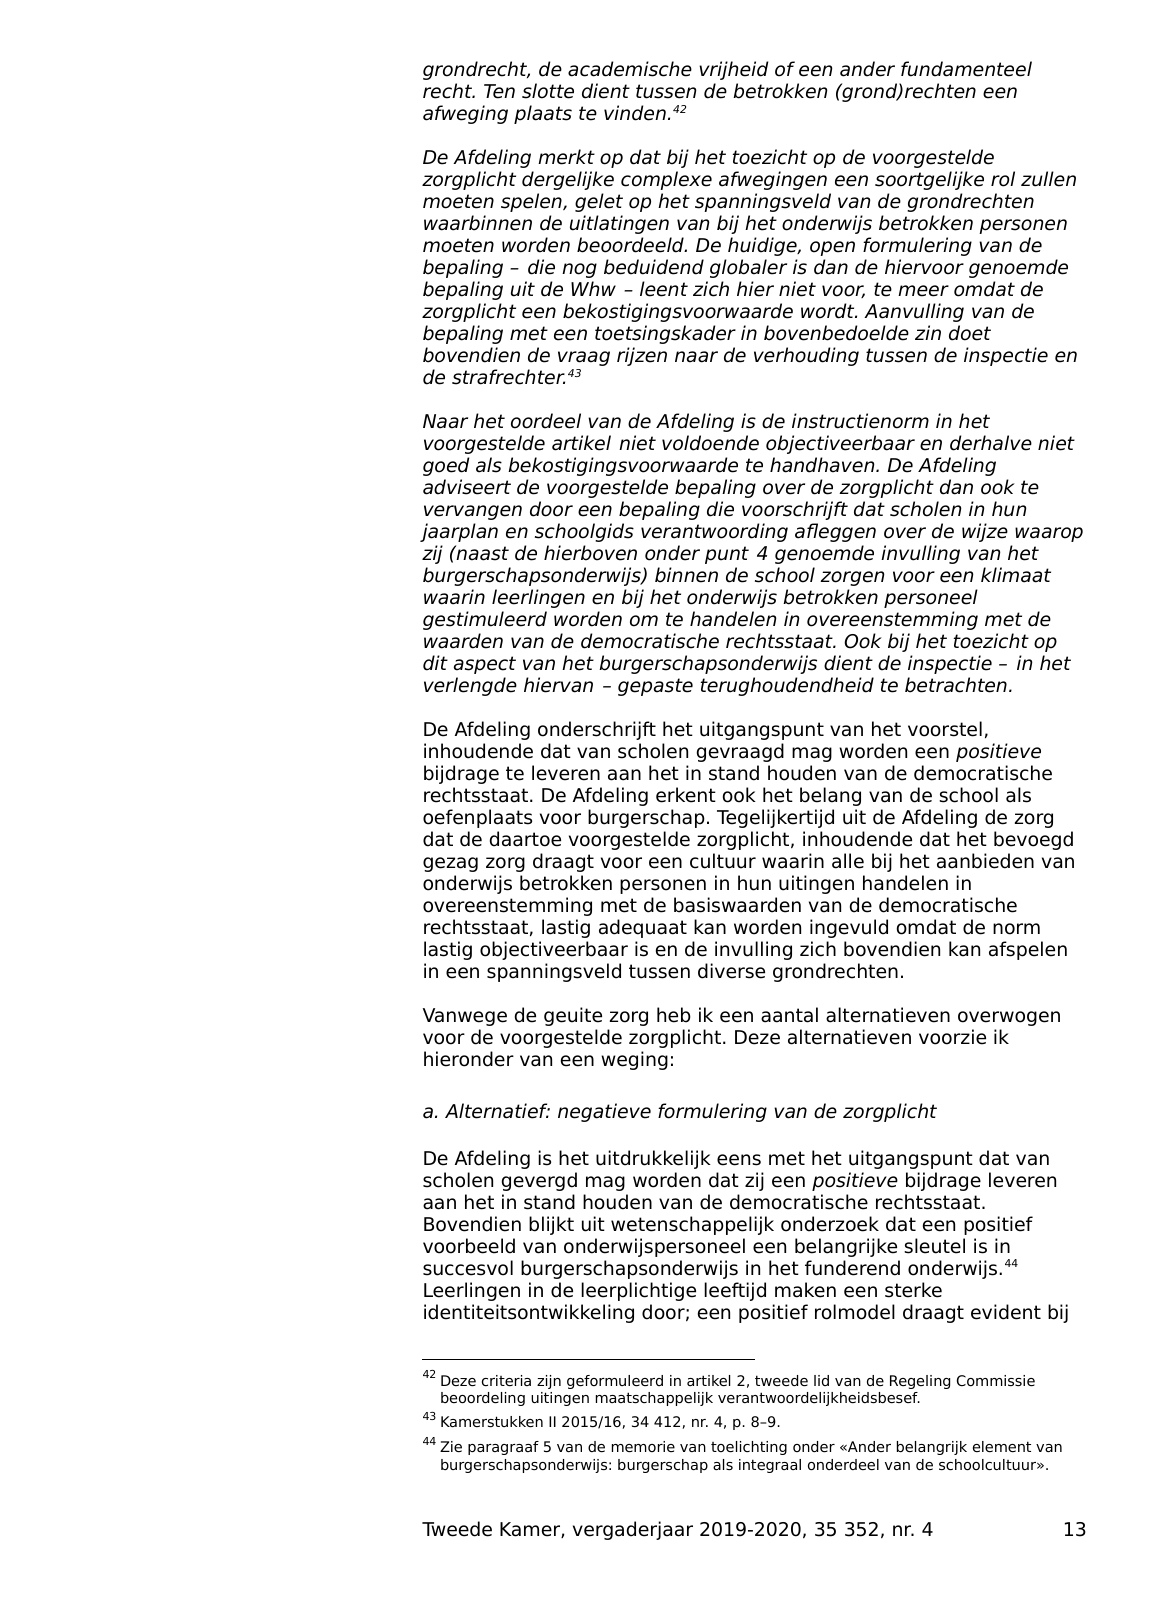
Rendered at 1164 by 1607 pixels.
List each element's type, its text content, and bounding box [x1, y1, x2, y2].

text Zie paragraaf 5 van de memorie van toelichting onder «Ander belangrijk element van burgerschapsonderwijs: burgerschap als integraal onderdeel van de schoolcultuur». [422, 1435, 1087, 1474]
text De Afdeling onderschrijft het uitgangspunt van het voorstel, inhoudende dat van scholen gevraagd mag worden een positieve bijdrage te leveren aan het in stand houden van de democratische rechtsstaat. De Afdeling erkent ook het belang van de school als oefenplaats voor burgerschap. Tegelijkertijd uit de Afdeling de zorg dat de daartoe voorgestelde zorgplicht, inhoudende dat het bevoegd gezag zorg draagt voor een cultuur waarin alle bij het aanbieden van onderwijs betrokken personen in hun uitingen handelen in overeenstemming met de basiswaarden van de democratische rechtsstaat, lastig adequaat kan worden ingevuld omdat de norm lastig objectiveerbaar is en de invulling zich bovendien kan afspelen in een spanningsveld tussen diverse grondrechten. [422, 719, 1087, 983]
text Kamerstukken II 2015/16, 34 412, nr. 4, p. 8–9. [422, 1410, 1087, 1432]
text De Afdeling merkt op dat bij het toezicht op de voorgestelde zorgplicht dergelijke complexe afwegingen een soortgelijke rol zullen moeten spelen, gelet op het spanningsveld van de grondrechten waarbinnen de uitlatingen van bij het onderwijs betrokken personen moeten worden beoordeeld. De huidige, open formulering van de bepaling – die nog beduidend globaler is dan de hiervoor genoemde bepaling uit de Whw – leent zich hier niet voor, te meer omdat de zorgplicht een bekostigingsvoorwaarde wordt. Aanvulling van de bepaling met een toetsingskader in bovenbedoelde zin doet bovendien de vraag rijzen naar de verhouding tussen de inspectie en de strafrechter. [422, 147, 1087, 389]
text Naar het oordeel van de Afdeling is de instructienorm in het voorgestelde artikel niet voldoende objectiveerbaar en derhalve niet goed als bekostigingsvoorwaarde te handhaven. De Afdeling adviseert de voorgestelde bepaling over de zorgplicht dan ook te vervangen door een bepaling die voorschrijft dat scholen in hun jaarplan en schoolgids verantwoording afleggen over de wijze waarop zij (naast de hierboven onder punt 4 genoemde invulling van het burgerschapsonderwijs) binnen de school zorgen voor een klimaat waarin leerlingen en bij het onderwijs betrokken personeel gestimuleerd worden om te handelen in overeenstemming met de waarden van de democratische rechtsstaat. Ook bij het toezicht op dit aspect van het burgerschapsonderwijs dient de inspectie – in het verlengde hiervan – gepaste terughoudendheid te betrachten. [422, 411, 1087, 697]
text Vanwege de geuite zorg heb ik een aantal alternatieven overwogen voor de voorgestelde zorgplicht. Deze alternatieven voorzie ik hieronder van een weging: [422, 1005, 1087, 1071]
subtitle a. Alternatief: negatieve formulering van de zorgplicht [422, 1101, 1087, 1123]
text De Afdeling is het uitdrukkelijk eens met het uitgangspunt dat van scholen gevergd mag worden dat zij een positieve bijdrage leveren aan het in stand houden van de democratische rechtsstaat. Bovendien blijkt uit wetenschappelijk onderzoek dat een positief voorbeeld van onderwijspersoneel een belangrijke sleutel is in succesvol burgerschapsonderwijs in het funderend onderwijs. Leerlingen in de leerplichtige leeftijd maken een sterke identiteitsontwikkeling door; een positief rolmodel draagt evident bij [422, 1148, 1087, 1324]
text Deze criteria zijn geformuleerd in artikel 2, tweede lid van de Regeling Commissie beoordeling uitingen maatschappelijk verantwoordelijkheidsbesef. [422, 1368, 1087, 1407]
text grondrecht, de academische vrijheid of een ander fundamenteel recht. Ten slotte dient tussen de betrokken (grond)rechten een afweging plaats te vinden. [422, 59, 1087, 125]
